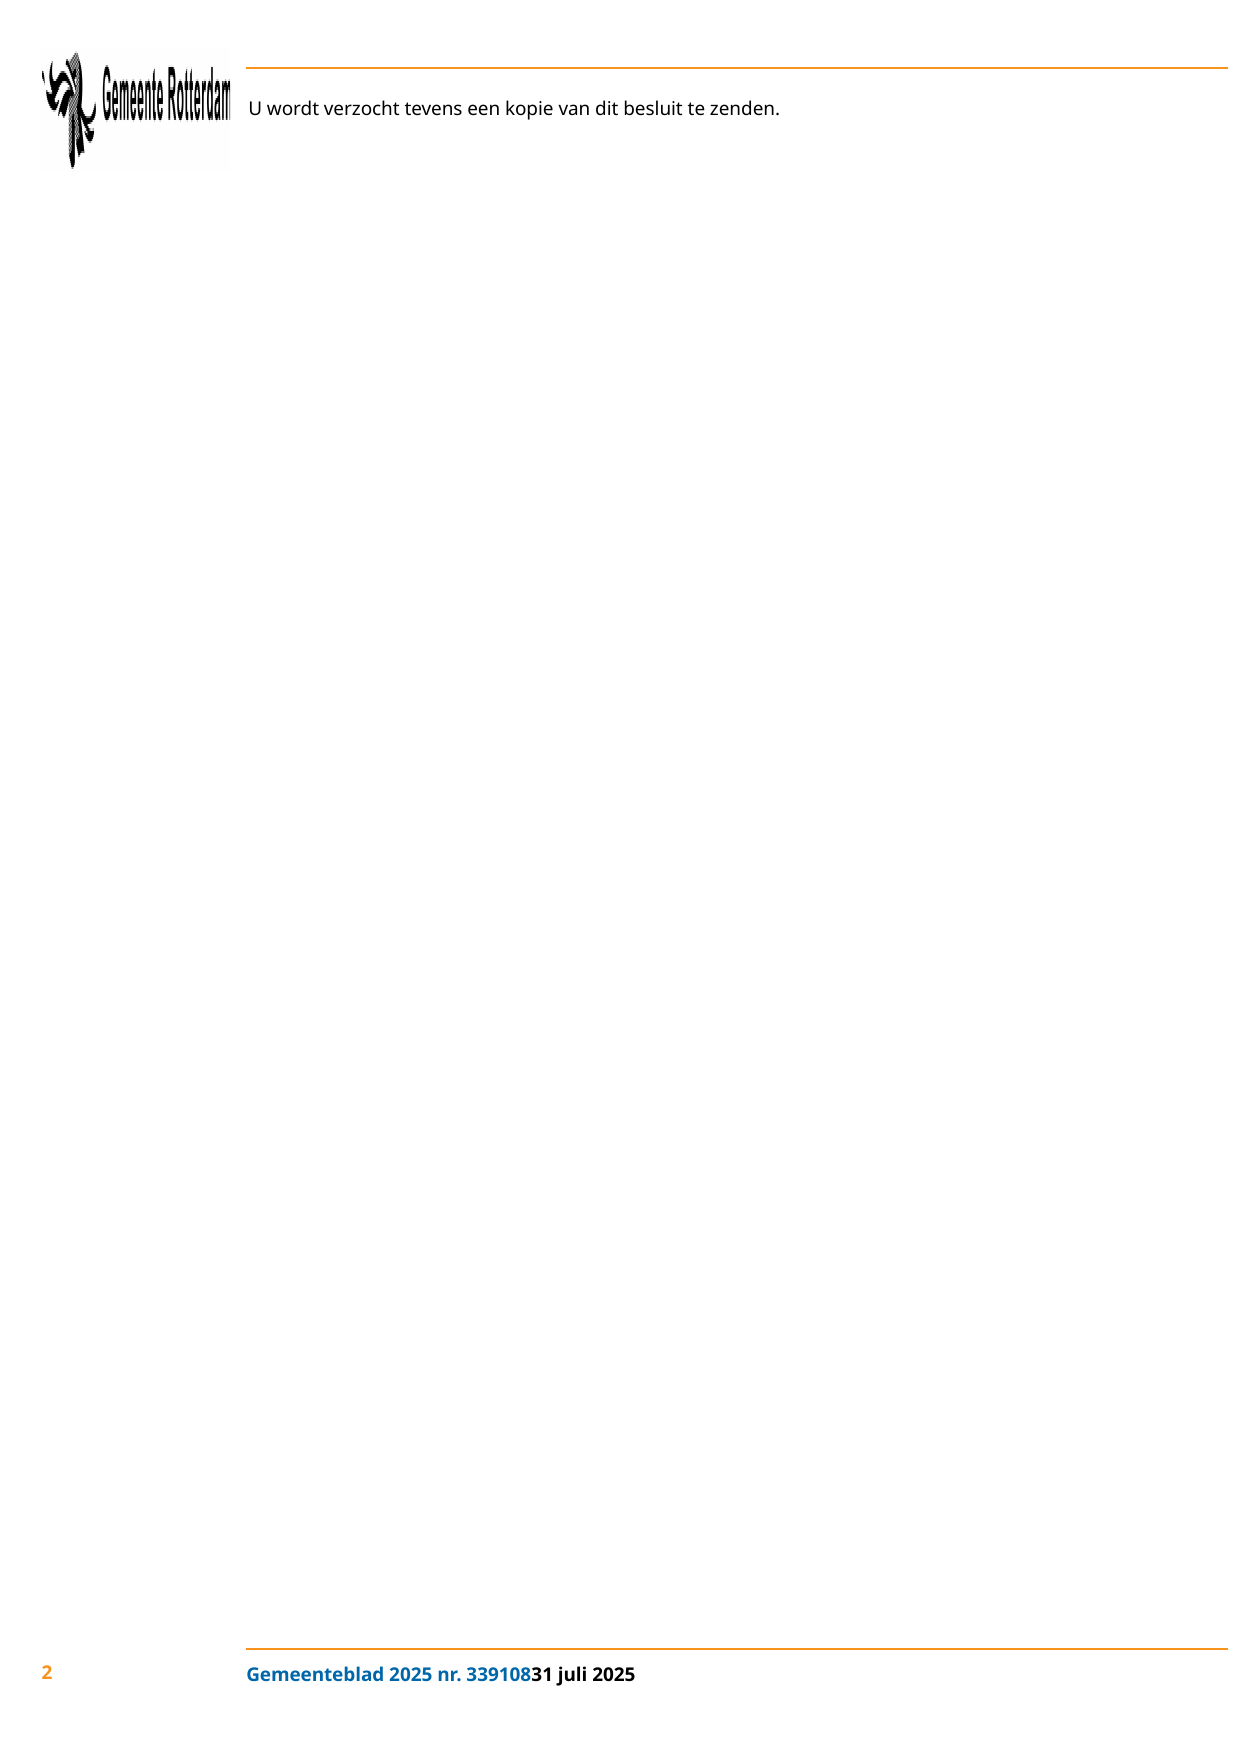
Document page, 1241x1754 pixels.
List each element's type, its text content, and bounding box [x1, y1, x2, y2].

picture [41, 47, 231, 172]
text U wordt verzocht tevens een kopie van dit besluit te zenden. [248, 95, 1152, 121]
